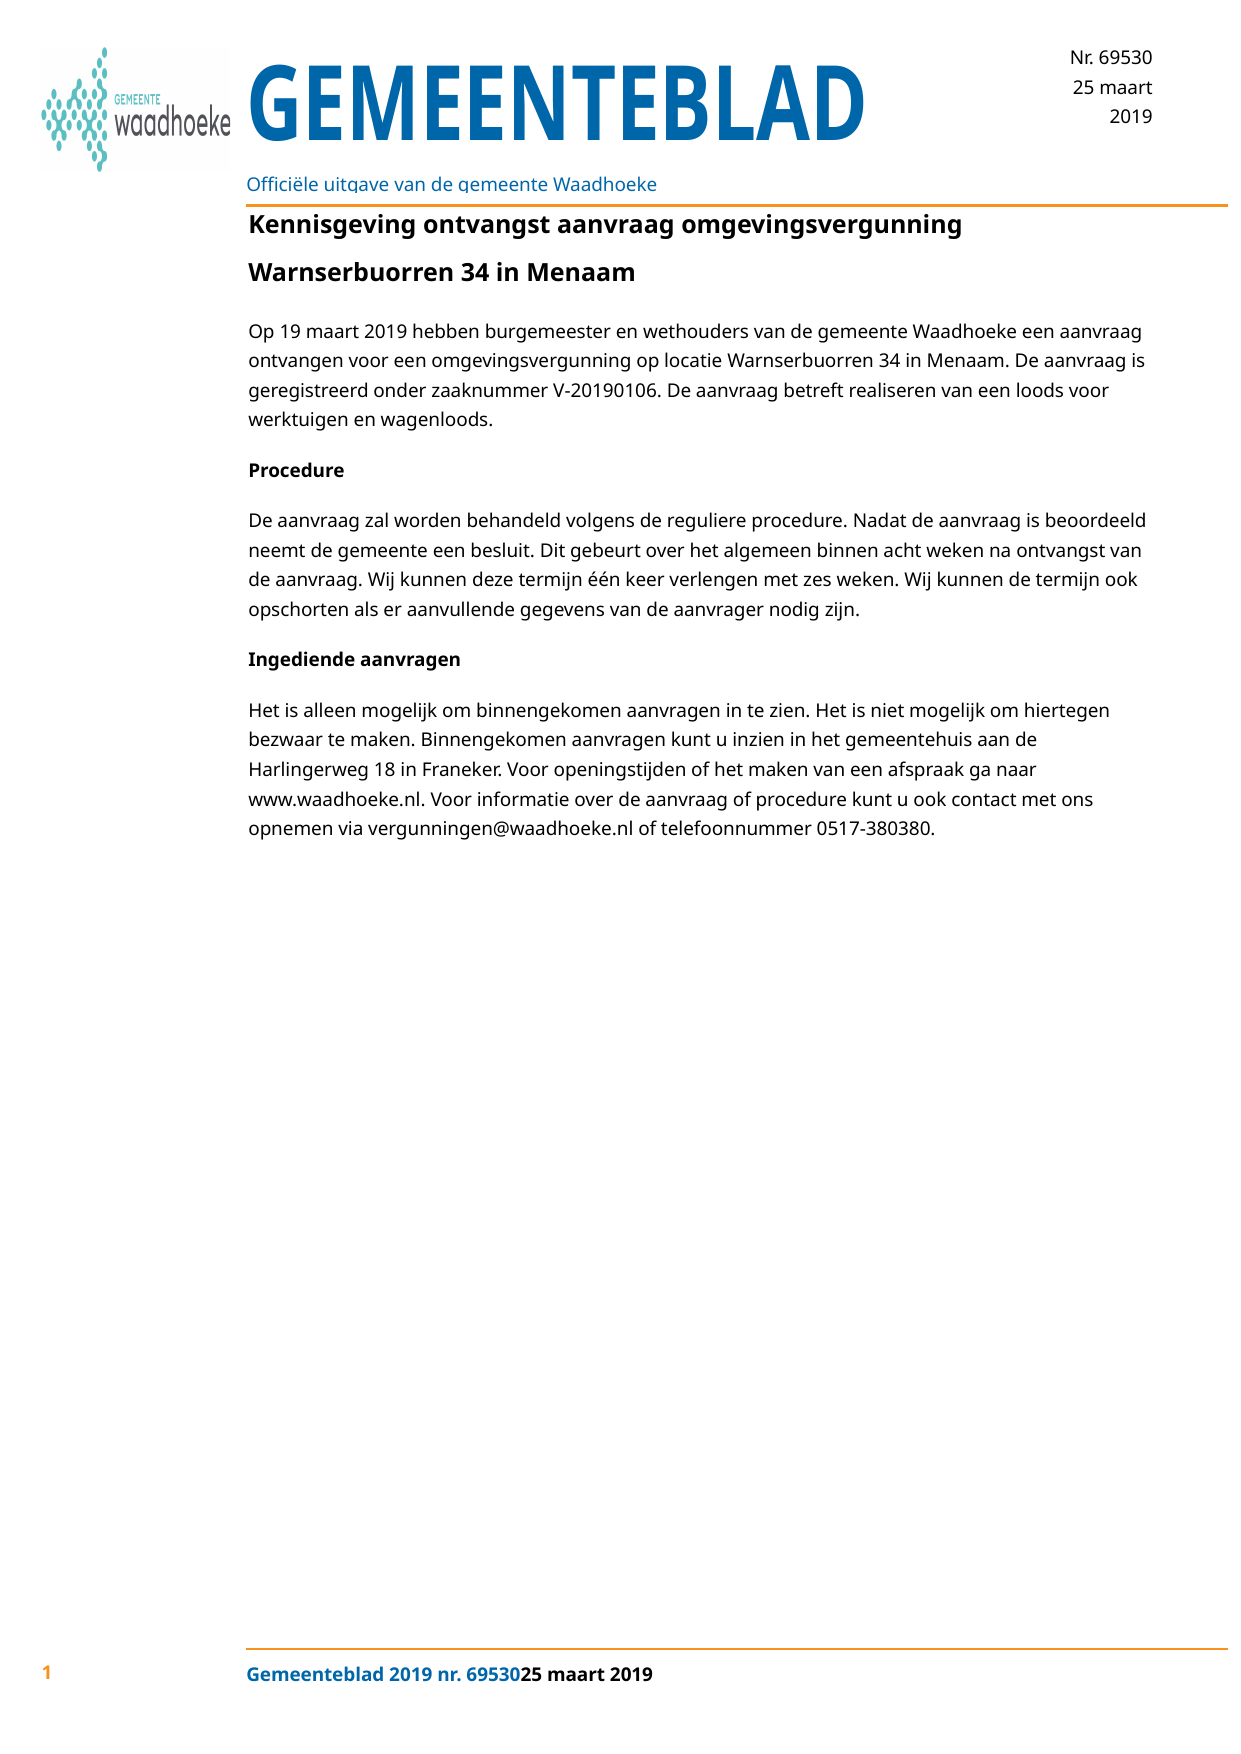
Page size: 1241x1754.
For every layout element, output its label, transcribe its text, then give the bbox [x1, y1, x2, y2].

text Op 19 maart 2019 hebben burgemeester en wethouders van de gemeente Waadhoeke een aanvraag ontvangen voor een omgevingsvergunning op locatie Warnserbuorren 34 in Menaam. De aanvraag is geregistreerd onder zaaknummer V-20190106. De aanvraag betreft realiseren van een loods voor werktuigen en wagenloods. [248, 318, 1152, 432]
text Kennisgeving ontvangst aanvraag omgevingsvergunning Warnserbuorren 34 in Menaam [248, 207, 1152, 288]
text Procedure [248, 457, 1152, 483]
text Het is alleen mogelijk om binnengekomen aanvragen in te zien. Het is niet mogelijk om hiertegen bezwaar te maken. Binnengekomen aanvragen kunt u inzien in het gemeentehuis aan de Harlingerweg 18 in Franeker. Voor openingstijden of het maken van een afspraak ga naar www.waadhoeke.nl. Voor informatie over de aanvraag of procedure kunt u ook contact met ons opnemen via vergunningen@waadhoeke.nl of telefoonnummer 0517-380380. [248, 697, 1152, 841]
picture [41, 47, 231, 172]
text Ingediende aanvragen [248, 647, 1152, 672]
text De aanvraag zal worden behandeld volgens de reguliere procedure. Nadat de aanvraag is beoordeeld neemt de gemeente een besluit. Dit gebeurt over het algemeen binnen acht weken na ontvangst van de aanvraag. Wij kunnen deze termijn één keer verlengen met zes weken. Wij kunnen de termijn ook opschorten als er aanvullende gegevens van de aanvrager nodig zijn. [248, 507, 1152, 622]
